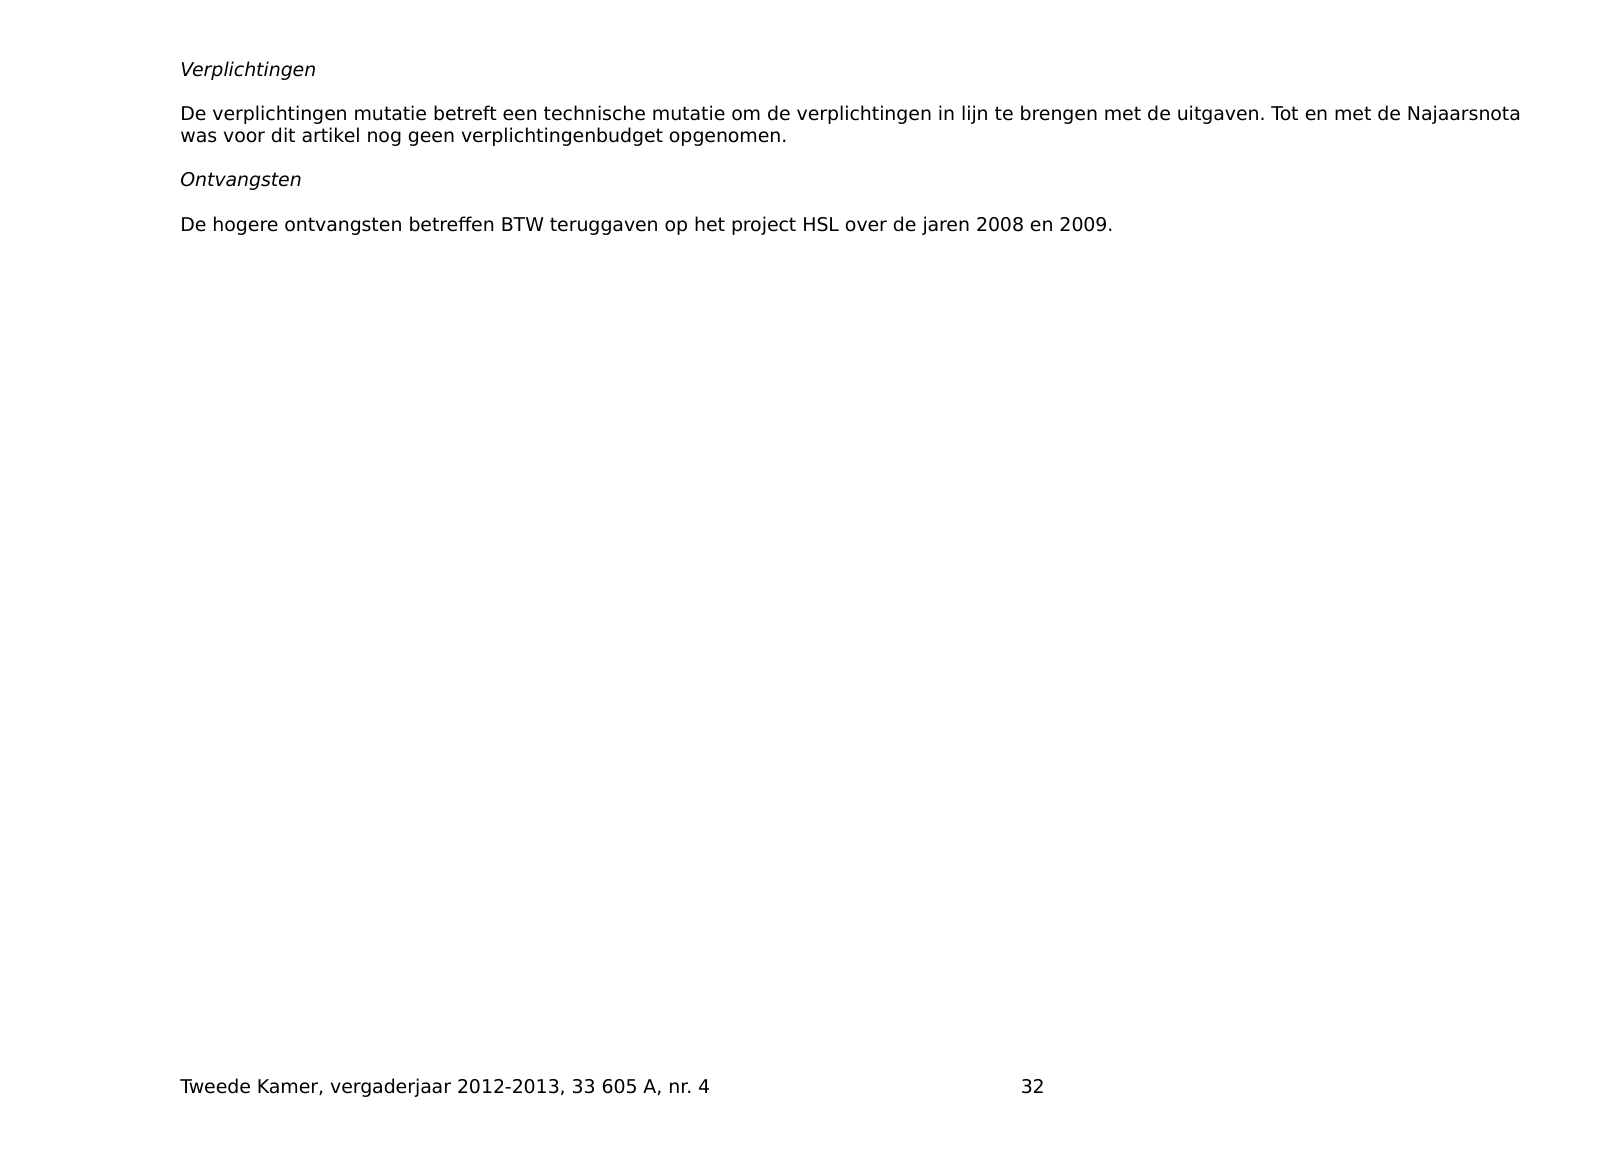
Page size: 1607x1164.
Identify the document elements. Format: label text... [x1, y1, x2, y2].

text De hogere ontvangsten betreffen BTW teruggaven op het project HSL over de jaren 2008 en 2009. [180, 213, 1529, 236]
subtitle Verplichtingen [180, 59, 1529, 81]
subtitle Ontvangsten [180, 169, 1529, 191]
text De verplichtingen mutatie betreft een technische mutatie om de verplichtingen in lijn te brengen met de uitgaven. Tot en met de Najaarsnota was voor dit artikel nog geen verplichtingenbudget opgenomen. [180, 103, 1529, 147]
